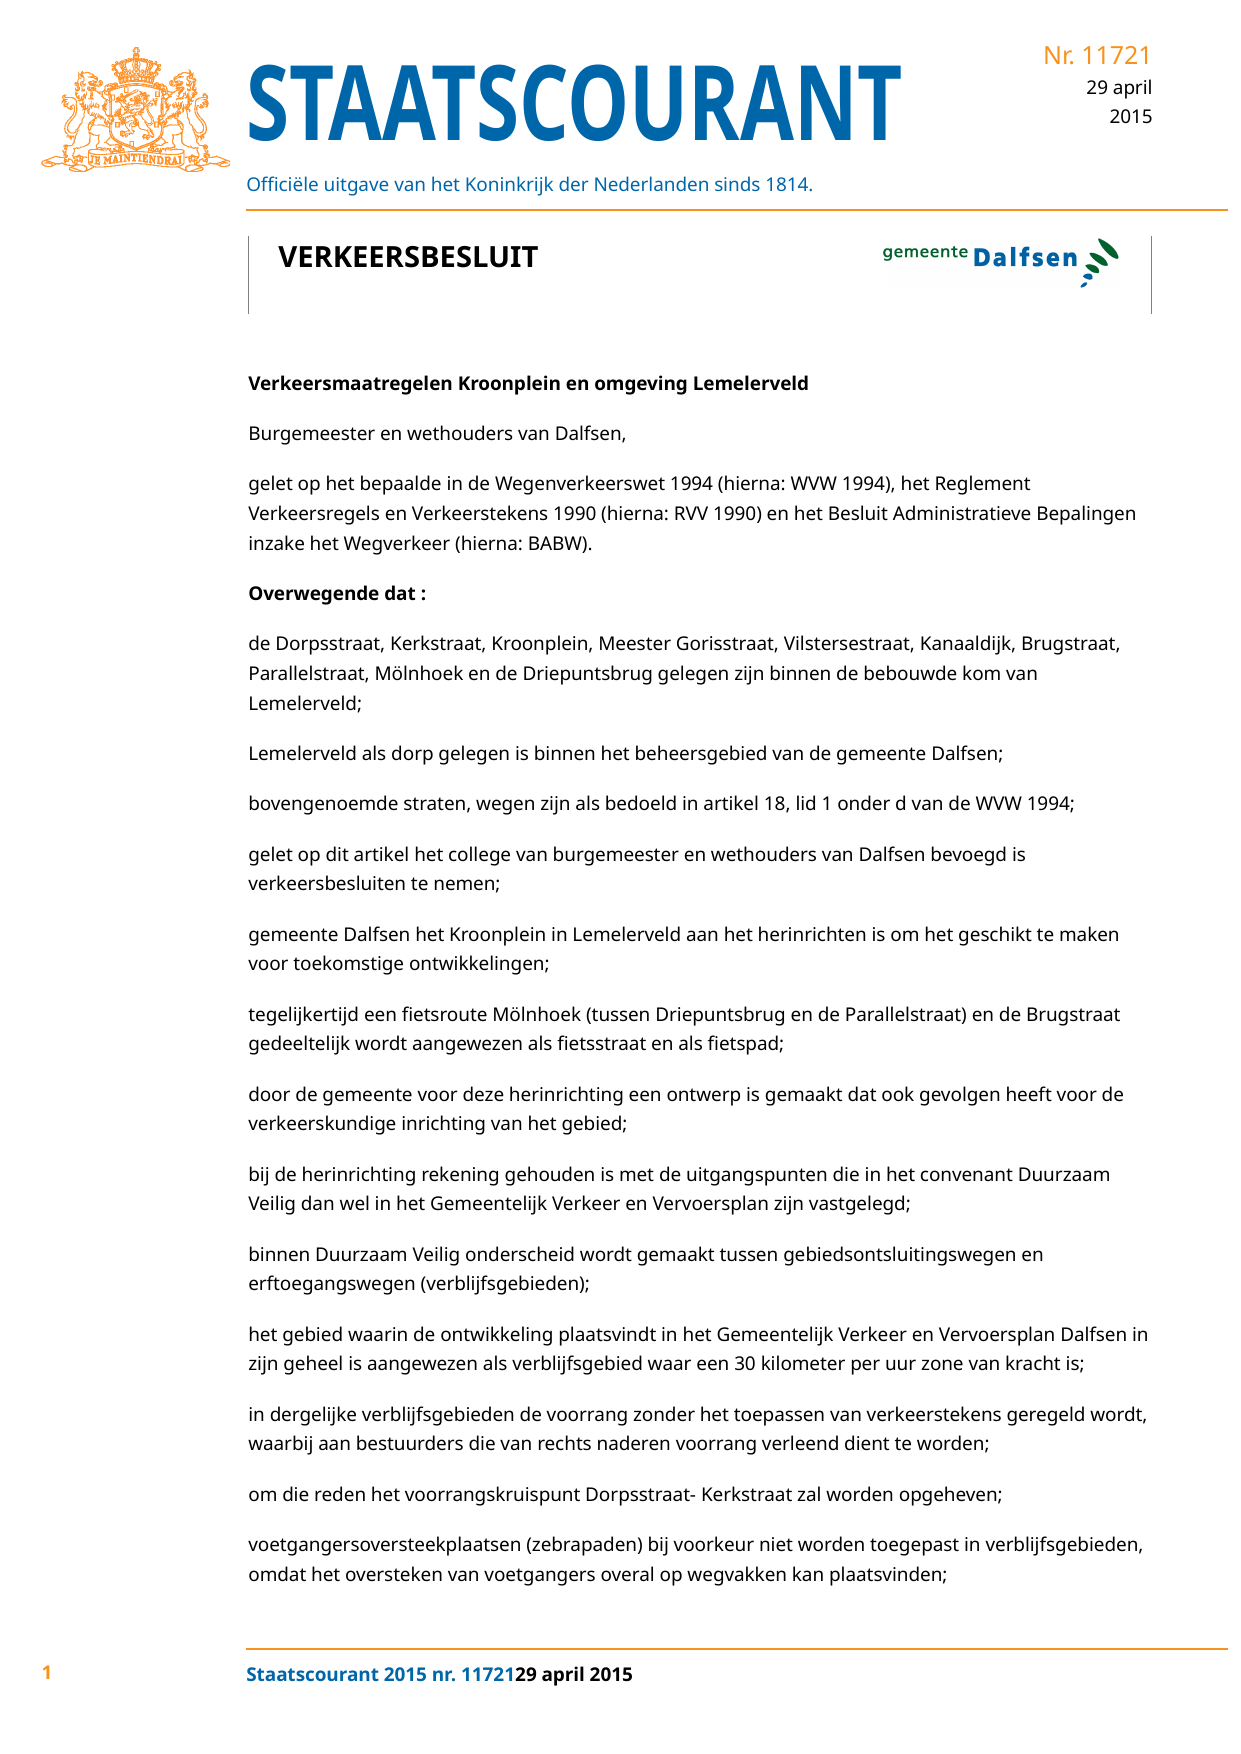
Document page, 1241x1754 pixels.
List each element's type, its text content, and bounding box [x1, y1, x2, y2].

text bij de herinrichting rekening gehouden is met de uitgangspunten die in het convenant Duurzaam Veilig dan wel in het Gemeentelijk Verkeer en Vervoersplan zijn vastgelegd; [248, 1161, 1152, 1216]
table_header VERKEERSBESLUIT [249, 236, 850, 314]
text bovengenoemde straten, wegen zijn als bedoeld in artikel 18, lid 1 onder d van de WVW 1994; [248, 791, 1152, 816]
text gemeente Dalfsen het Kroonplein in Lemelerveld aan het herinrichten is om het geschikt te maken voor toekomstige ontwikkelingen; [248, 921, 1152, 976]
text in dergelijke verblijfsgebieden de voorrang zonder het toepassen van verkeerstekens geregeld wordt, waarbij aan bestuurders die van rechts naderen voorrang verleend dient te worden; [248, 1401, 1152, 1456]
text het gebied waarin de ontwikkeling plaatsvindt in het Gemeentelijk Verkeer en Vervoersplan Dalfsen in zijn geheel is aangewezen als verblijfsgebied waar een 30 kilometer per uur zone van kracht is; [248, 1321, 1152, 1376]
text binnen Duurzaam Veilig onderscheid wordt gemaakt tussen gebiedsontsluitingswegen en erftoegangswegen (verblijfsgebieden); [248, 1241, 1152, 1296]
text tegelijkertijd een fietsroute Mölnhoek (tussen Driepuntsbrug en de Parallelstraat) en de Brugstraat gedeeltelijk wordt aangewezen als fietsstraat en als fietspad; [248, 1001, 1152, 1056]
text voetgangersoversteekplaatsen (zebrapaden) bij voorkeur niet worden toegepast in verblijfsgebieden, omdat het oversteken van voetgangers overal op wegvakken kan plaatsvinden; [248, 1531, 1152, 1587]
text door de gemeente voor deze herinrichting een ontwerp is gemaakt dat ook gevolgen heeft voor de verkeerskundige inrichting van het gebied; [248, 1081, 1152, 1136]
text Burgemeester en wethouders van Dalfsen, [248, 420, 1152, 446]
text gelet op dit artikel het college van burgemeester en wethouders van Dalfsen bevoegd is verkeersbesluiten te nemen; [248, 841, 1152, 896]
text om die reden het voorrangskruispunt Dorpsstraat- Kerkstraat zal worden opgeheven; [248, 1481, 1152, 1507]
text Verkeersmaatregelen Kroonplein en omgeving Lemelerveld [248, 370, 1152, 396]
text gelet op het bepaalde in de Wegenverkeerswet 1994 (hierna: WVW 1994), het Reglement Verkeersregels en Verkeerstekens 1990 (hierna: RVV 1990) en het Besluit Administratieve Bepalingen inzake het Wegverkeer (hierna: BABW). [248, 471, 1152, 556]
text Overwegende dat : [248, 580, 1152, 606]
text Lemelerveld als dorp gelegen is binnen het beheersgebied van de gemeente Dalfsen; [248, 740, 1152, 766]
picture [41, 47, 231, 172]
picture [882, 236, 1119, 289]
text de Dorpsstraat, Kerkstraat, Kroonplein, Meester Gorisstraat, Vilstersestraat, Kanaaldijk, Brugstraat, Parallelstraat, Mölnhoek en de Driepuntsbrug gelegen zijn binnen de bebouwde kom van Lemelerveld; [248, 631, 1152, 716]
table_header [850, 236, 1151, 314]
